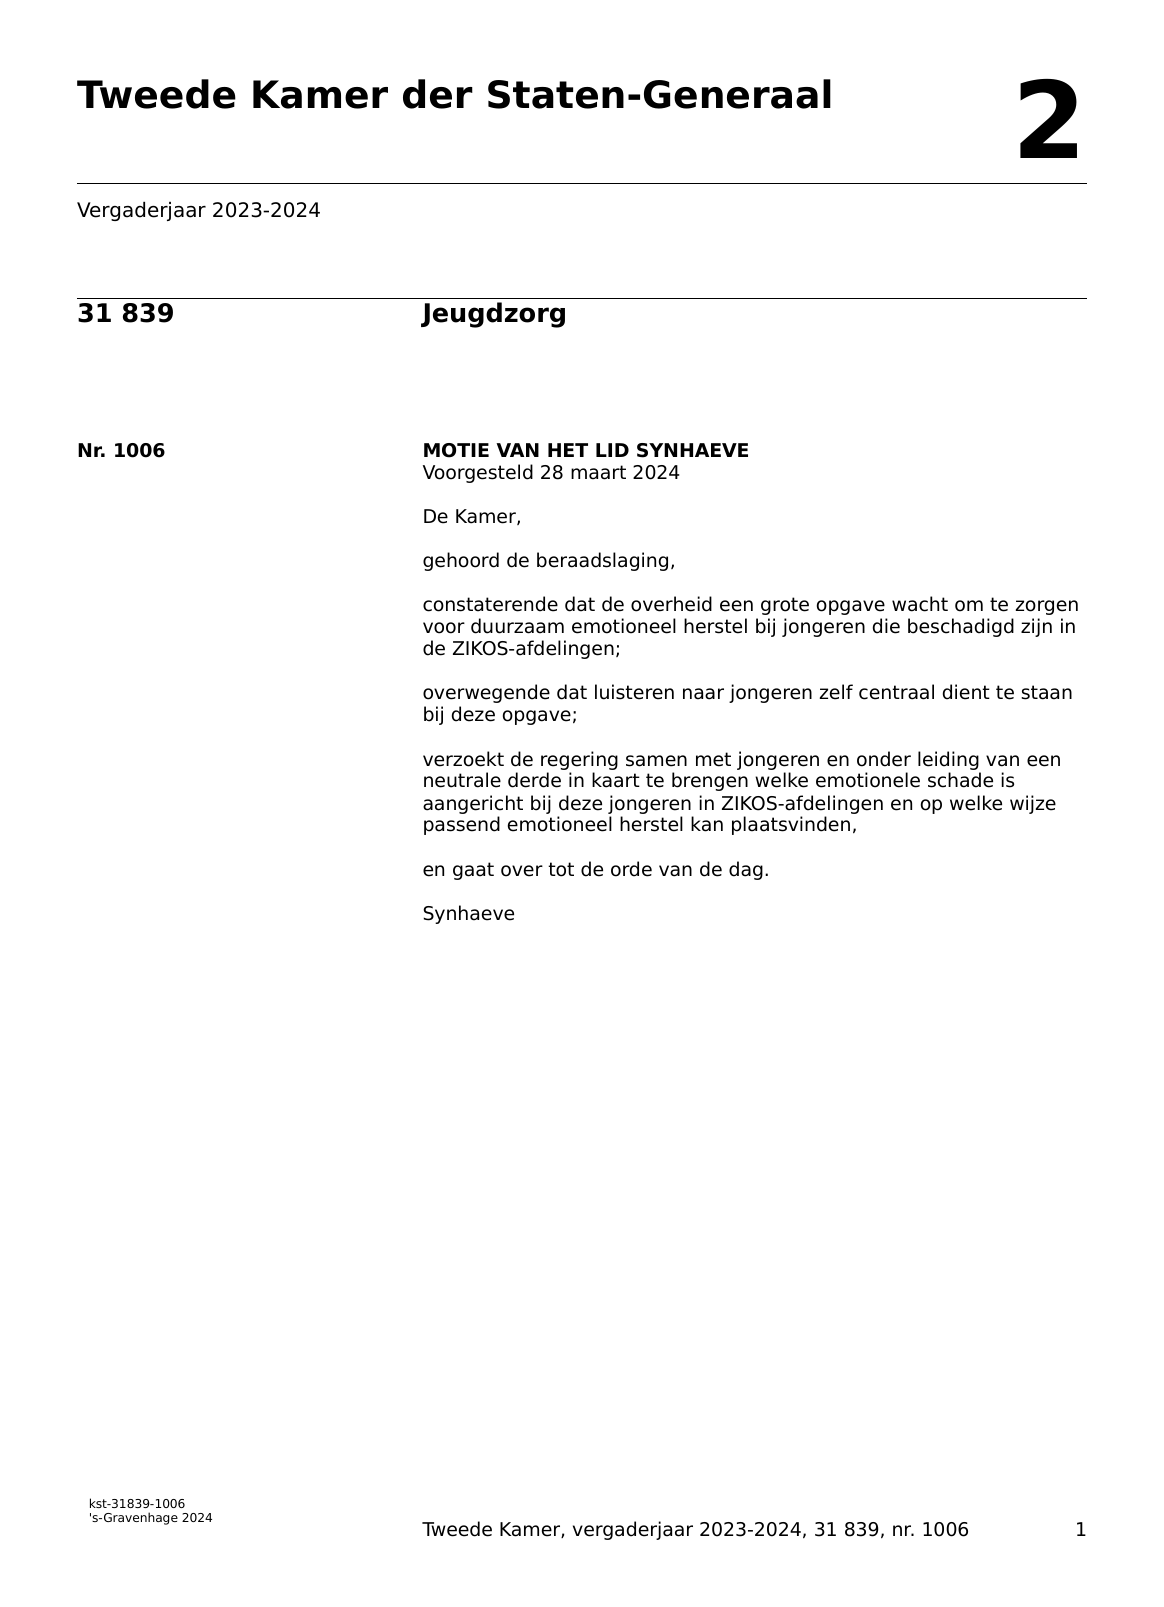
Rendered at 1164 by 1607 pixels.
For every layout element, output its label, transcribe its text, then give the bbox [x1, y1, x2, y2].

text Synhaeve [422, 903, 1087, 925]
subtitle 31 839 Jeugdzorg [77, 299, 1087, 329]
text kst-31839-1006 [88, 1497, 323, 1511]
text gehoord de beraadslaging, [422, 550, 1087, 572]
subtitle Nr. 1006 MOTIE VAN HET LID SYNHAEVE [77, 440, 1087, 462]
text 's-Gravenhage 2024 [88, 1511, 323, 1525]
text constaterende dat de overheid een grote opgave wacht om te zorgen voor duurzaam emotioneel herstel bij jongeren die beschadigd zijn in de ZIKOS-afdelingen; [422, 594, 1087, 660]
table_header 2 [886, 59, 1087, 183]
text Voorgesteld 28 maart 2024 [422, 462, 1087, 484]
text overwegende dat luisteren naar jongeren zelf centraal dient te staan bij deze opgave; [422, 682, 1087, 726]
table_cell Vergaderjaar 2023-2024 [77, 184, 1087, 298]
table_header Tweede Kamer der Staten-Generaal [77, 59, 886, 183]
text en gaat over tot de orde van de dag. [422, 858, 1087, 881]
text verzoekt de regering samen met jongeren en onder leiding van een neutrale derde in kaart te brengen welke emotionele schade is aangericht bij deze jongeren in ZIKOS-afdelingen en op welke wijze passend emotioneel herstel kan plaatsvinden, [422, 748, 1087, 836]
text De Kamer, [422, 506, 1087, 528]
